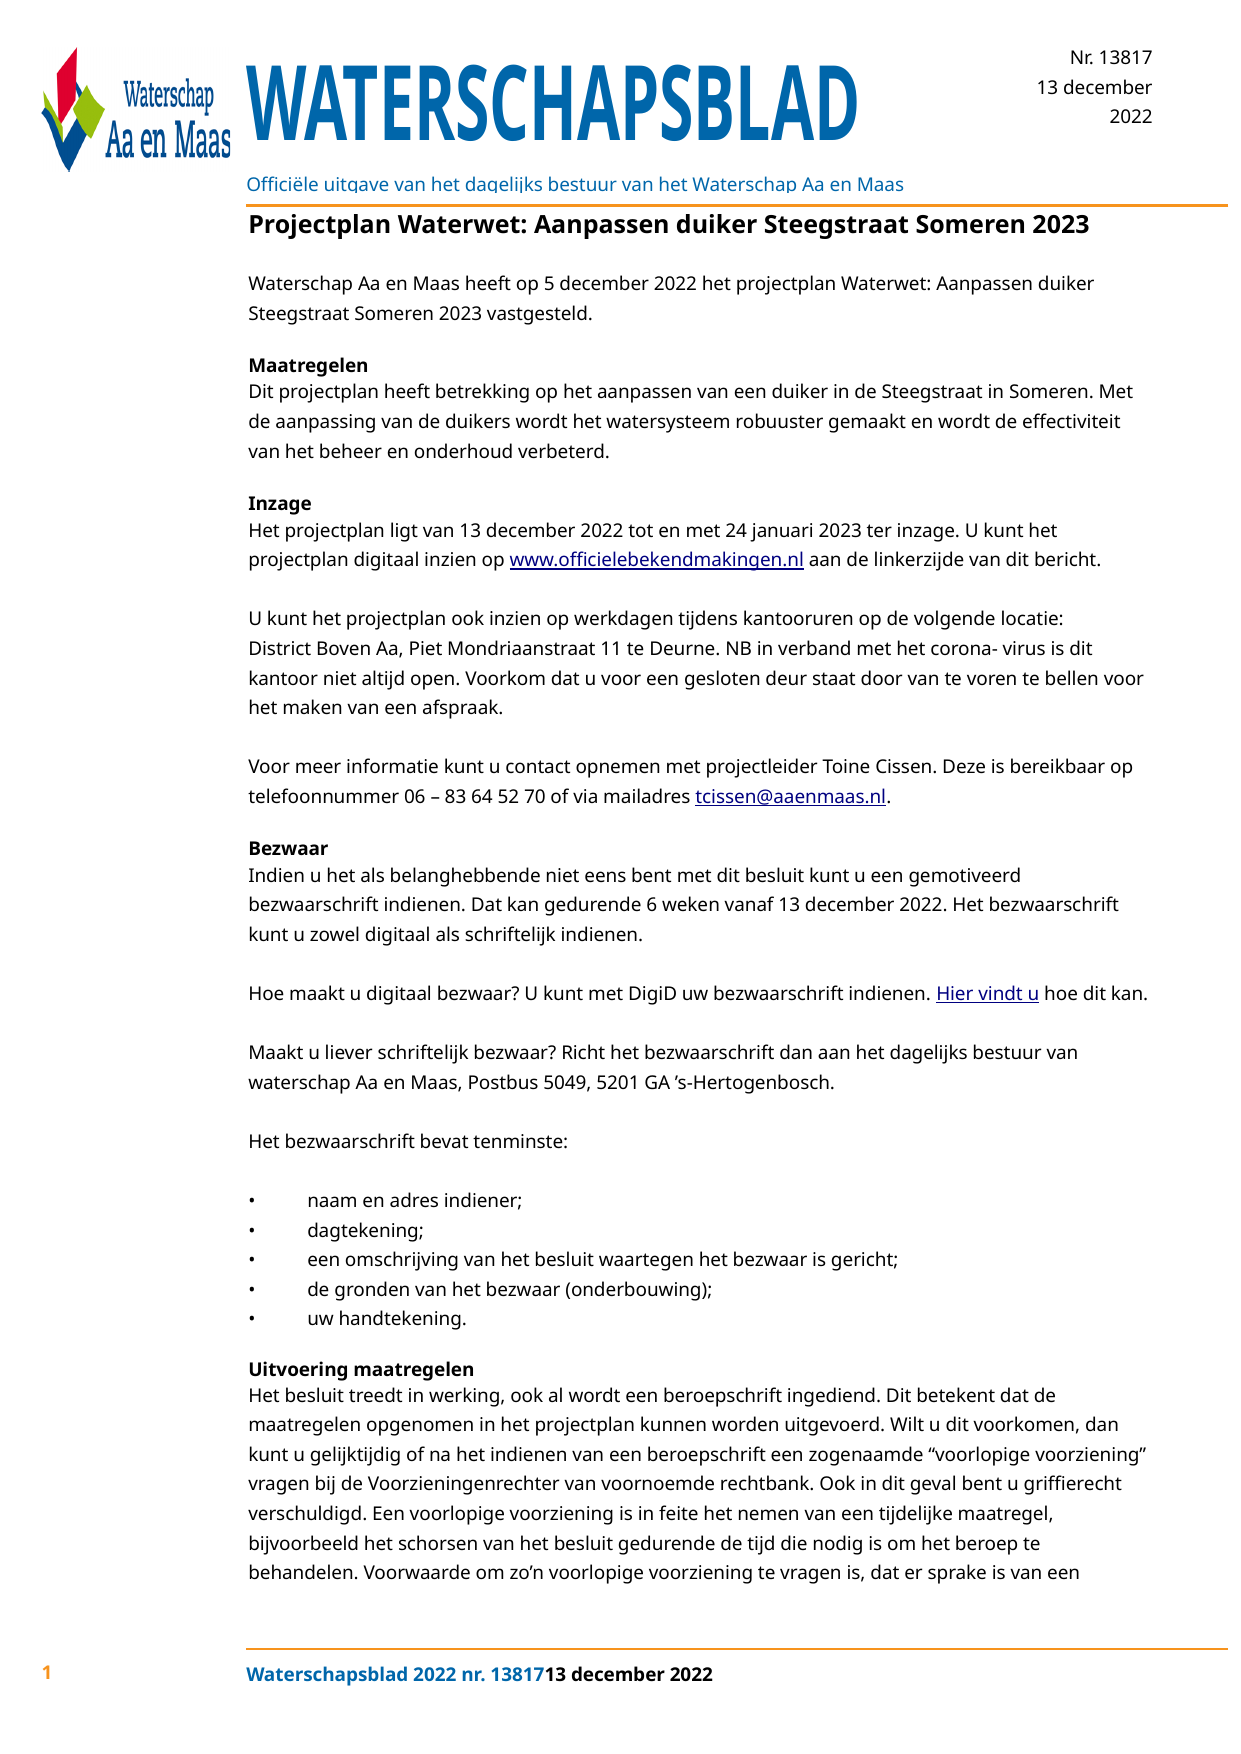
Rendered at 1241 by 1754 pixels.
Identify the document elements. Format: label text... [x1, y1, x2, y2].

text Bezwaar [248, 833, 1152, 862]
text Indien u het als belanghebbende niet eens bent met dit besluit kunt u een gemotiveerd bezwaarschrift indienen. Dat kan gedurende 6 weken vanaf 13 december 2022. Het bezwaarschrift kunt u zowel digitaal als schriftelijk indienen. [248, 862, 1152, 947]
text Het projectplan ligt van 13 december 2022 tot en met 24 januari 2023 ter inzage. U kunt het projectplan digitaal inzien op www.officielebekendmakingen.nl aan de linkerzijde van dit bericht. [248, 517, 1152, 572]
text Maakt u liever schriftelijk bezwaar? Richt het bezwaarschrift dan aan het dagelijks bestuur van waterschap Aa en Maas, Postbus 5049, 5201 GA ’s-Hertogenbosch. [248, 1039, 1152, 1095]
text Het besluit treedt in werking, ook al wordt een beroepschrift ingediend. Dit betekent dat de maatregelen opgenomen in het projectplan kunnen worden uitgevoerd. Wilt u dit voorkomen, dan kunt u gelijktijdig of na het indienen van een beroepschrift een zogenaamde “voorlopige voorziening” vragen bij de Voorzieningenrechter van voornoemde rechtbank. Ook in dit geval bent u griffierecht verschuldigd. Een voorlopige voorziening is in feite het nemen van een tijdelijke maatregel, bijvoorbeeld het schorsen van het besluit gedurende de tijd die nodig is om het beroep te behandelen. Voorwaarde om zo’n voorlopige voorziening te vragen is, dat er sprake is van een [248, 1382, 1152, 1585]
list naam en adres indiener; [248, 1187, 1152, 1213]
text Uitvoering maatregelen [248, 1356, 1152, 1382]
picture [41, 47, 231, 172]
text U kunt het projectplan ook inzien op werkdagen tijdens kantooruren op de volgende locatie: [248, 606, 1152, 631]
text Waterschap Aa en Maas heeft op 5 december 2022 het projectplan Waterwet: Aanpassen duiker Steegstraat Someren 2023 vastgesteld. [248, 270, 1152, 326]
list uw handtekening. [248, 1306, 1152, 1331]
list de gronden van het bezwaar (onderbouwing); [248, 1276, 1152, 1302]
list een omschrijving van het besluit waartegen het bezwaar is gericht; [248, 1246, 1152, 1272]
text Hoe maakt u digitaal bezwaar? U kunt met DigiD uw bezwaarschrift indienen. Hier vindt u hoe dit kan. [248, 980, 1152, 1006]
text District Boven Aa, Piet Mondriaanstraat 11 te Deurne. NB in verband met het corona- virus is dit kantoor niet altijd open. Voorkom dat u voor een gesloten deur staat door van te voren te bellen voor het maken van een afspraak. [248, 635, 1152, 720]
text Maatregelen [248, 350, 1152, 379]
text Het bezwaarschrift bevat tenminste: [248, 1128, 1152, 1154]
text Projectplan Waterwet: Aanpassen duiker Steegstraat Someren 2023 [248, 207, 1152, 241]
list dagtekening; [248, 1217, 1152, 1243]
text Dit projectplan heeft betrekking op het aanpassen van een duiker in de Steegstraat in Someren. Met de aanpassing van de duikers wordt het watersysteem robuuster gemaakt en wordt de effectiviteit van het beheer en onderhoud verbeterd. [248, 379, 1152, 464]
text Voor meer informatie kunt u contact opnemen met projectleider Toine Cissen. Deze is bereikbaar op telefoonnummer 06 – 83 64 52 70 of via mailadres tcissen@aaenmaas.nl. [248, 753, 1152, 809]
text Inzage [248, 488, 1152, 517]
